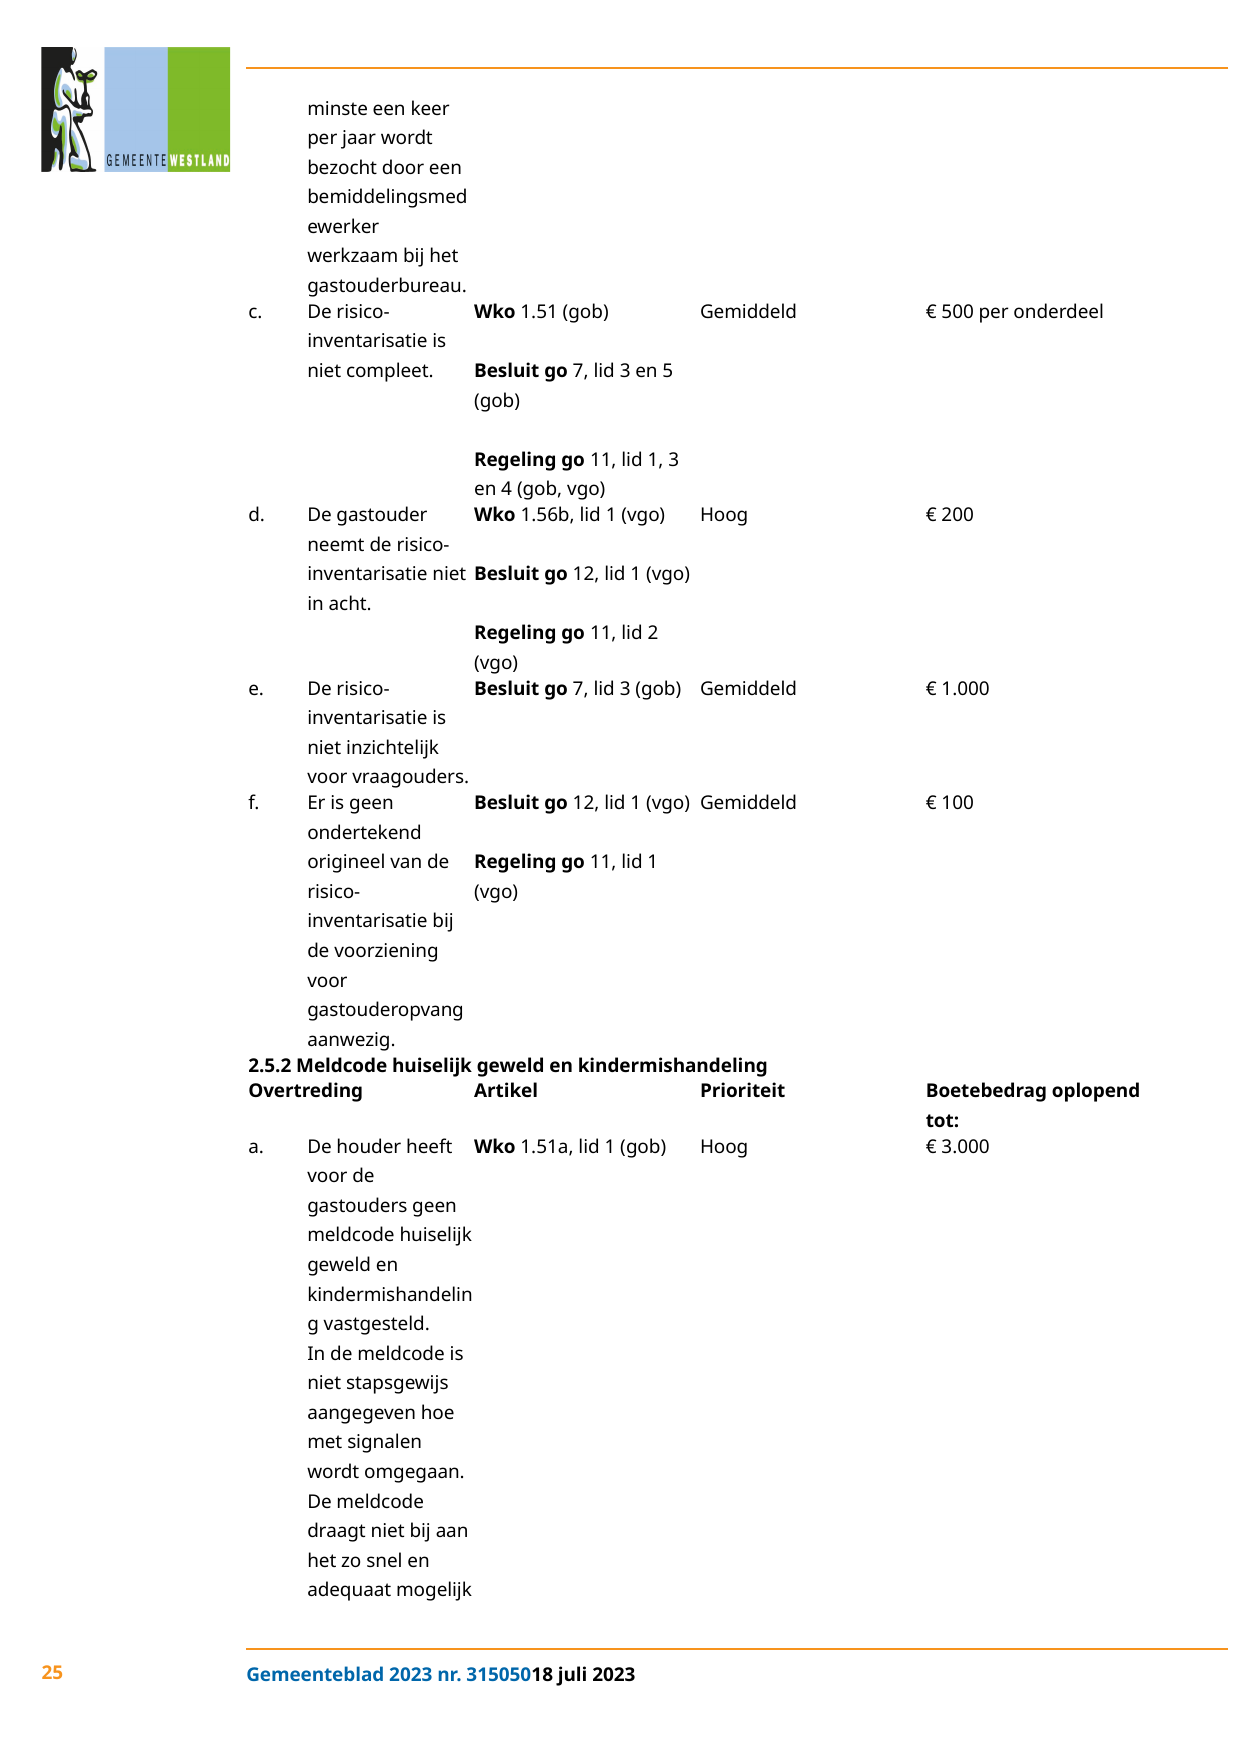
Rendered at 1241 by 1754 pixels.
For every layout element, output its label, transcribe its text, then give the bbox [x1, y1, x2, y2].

table_cell € 3.000 [926, 1133, 1152, 1602]
table_cell Wko 1.56b, lid 1 (vgo) Besluit go 12, lid 1 (vgo) Regeling go 11, lid 2 (vgo) [474, 501, 700, 675]
table_cell [700, 95, 926, 298]
table_cell Besluit go 12, lid 1 (vgo) Regeling go 11, lid 1 (vgo) [474, 789, 700, 1052]
table_cell Wko 1.51 (gob) Besluit go 7, lid 3 en 5 (gob) Regeling go 11, lid 1, 3 en 4 (gob, vgo) [474, 298, 700, 501]
table_cell De houder heeft voor de gastouders geen meldcode huiselijk geweld en kindermishandeling vastgesteld. In de meldcode is niet stapsgewijs aangegeven hoe met signalen wordt omgegaan. De meldcode draagt niet bij aan het zo snel en adequaat mogelijk [248, 1133, 474, 1602]
table_cell € 200 [926, 501, 1152, 675]
table_cell De risico-inventarisatie is niet compleet. [248, 298, 474, 501]
table_cell Besluit go 7, lid 3 (gob) [474, 675, 700, 789]
table_cell [474, 95, 700, 298]
table_cell minste een keer per jaar wordt bezocht door een bemiddelingsmedewerker werkzaam bij het gastouderbureau. [248, 95, 474, 298]
table_cell Overtreding [248, 1078, 474, 1133]
table_cell Er is geen ondertekend origineel van de risico-inventarisatie bij de voorziening voor gastouderopvang aanwezig. [248, 789, 474, 1052]
table_cell De gastouder neemt de risico-inventarisatie niet in acht. [248, 501, 474, 675]
table_cell € 500 per onderdeel [926, 298, 1152, 501]
table_cell 2.5.2 Meldcode huiselijk geweld en kindermishandeling [248, 1052, 1152, 1077]
table_cell Hoog [700, 501, 926, 675]
table_cell Boetebedrag oplopend tot: [926, 1078, 1152, 1133]
table_cell Prioriteit [700, 1078, 926, 1133]
table_cell € 100 [926, 789, 1152, 1052]
table_cell € 1.000 [926, 675, 1152, 789]
table_cell Artikel [474, 1078, 700, 1133]
table_cell Gemiddeld [700, 675, 926, 789]
picture [41, 47, 231, 172]
table_cell Gemiddeld [700, 298, 926, 501]
table_cell De risico-inventarisatie is niet inzichtelijk voor vraagouders. [248, 675, 474, 789]
table_cell [926, 95, 1152, 298]
table_cell Wko 1.51a, lid 1 (gob) [474, 1133, 700, 1602]
table_cell Gemiddeld [700, 789, 926, 1052]
table_cell Hoog [700, 1133, 926, 1602]
